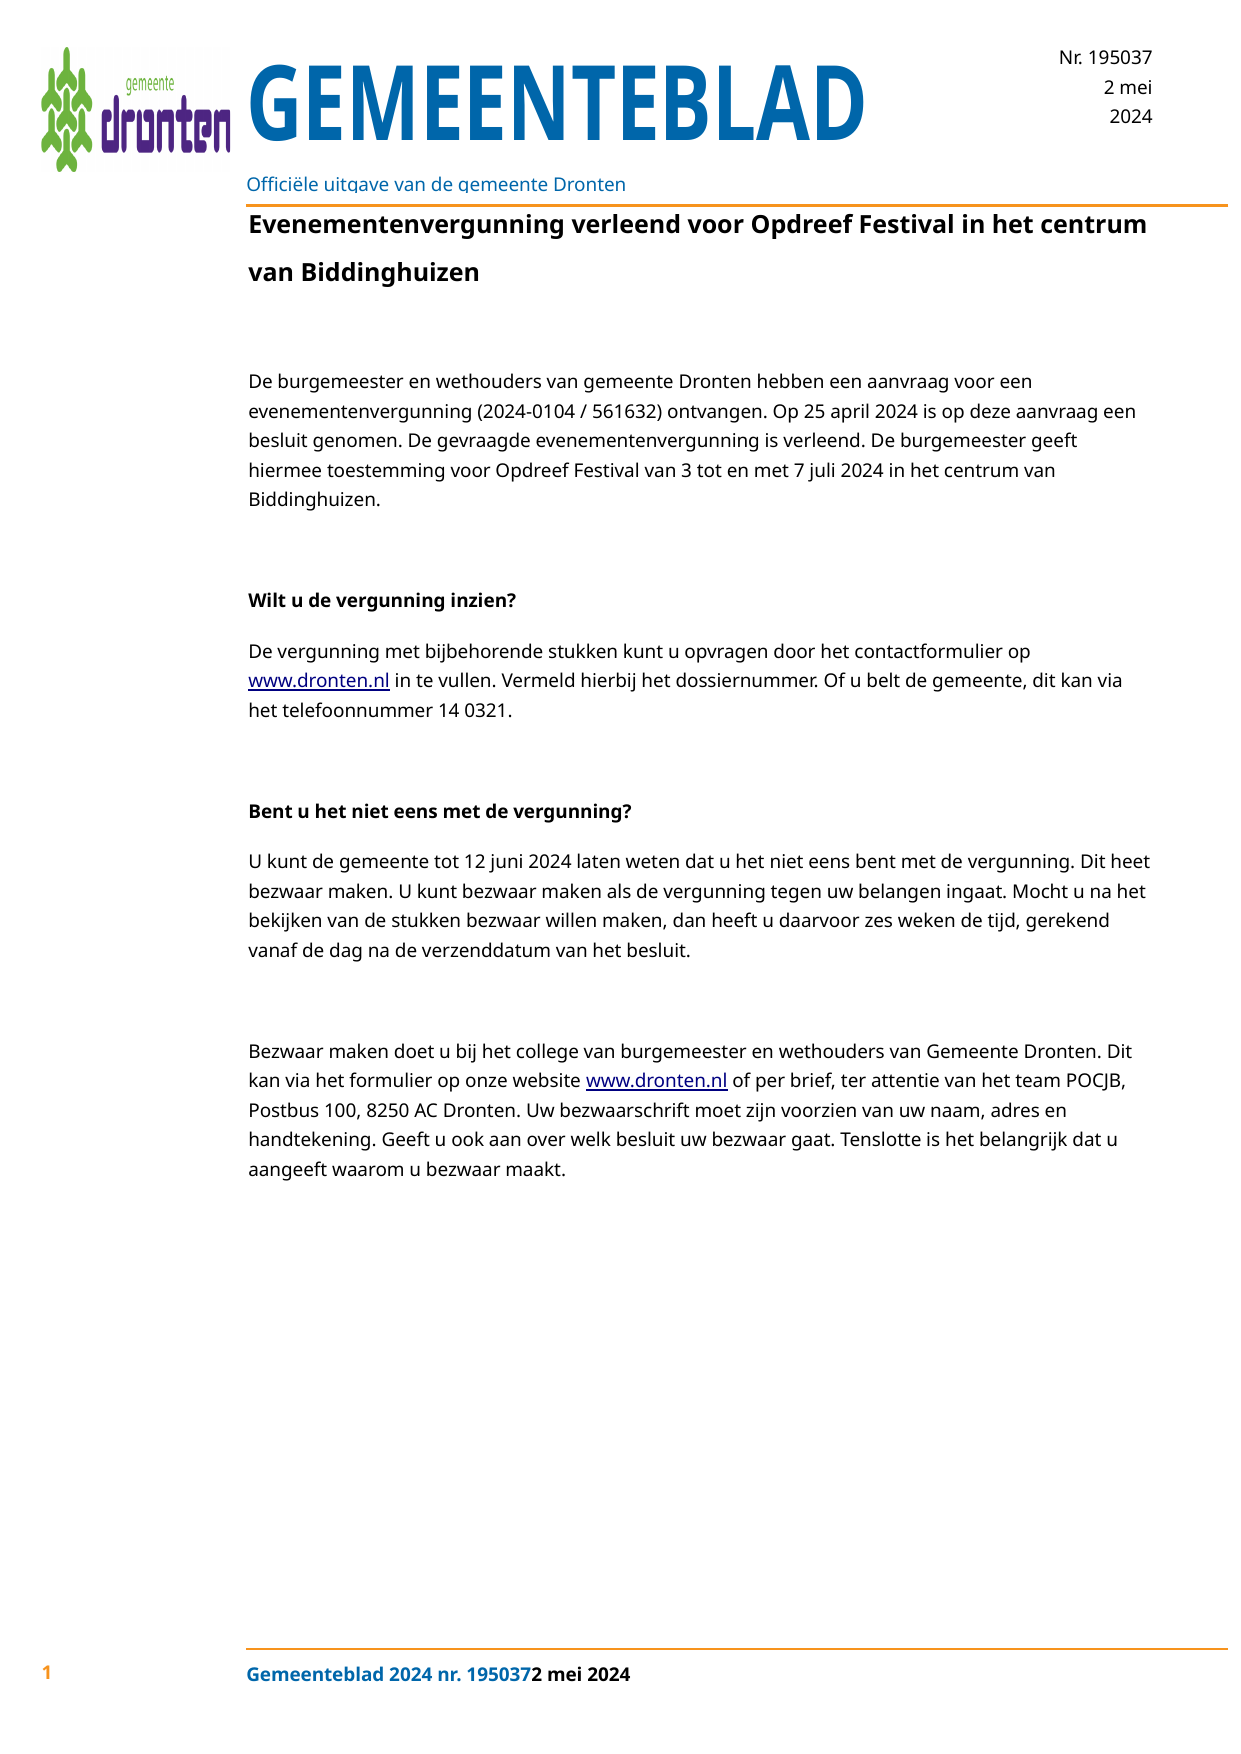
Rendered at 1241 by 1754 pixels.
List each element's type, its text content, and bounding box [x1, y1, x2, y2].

text Bezwaar maken doet u bij het college van burgemeester en wethouders van Gemeente Dronten. Dit kan via het formulier op onze website www.dronten.nl of per brief, ter attentie van het team POCJB, Postbus 100, 8250 AC Dronten. Uw bezwaarschrift moet zijn voorzien van uw naam, adres en handtekening. Geeft u ook aan over welk besluit uw bezwaar gaat. Tenslotte is het belangrijk dat u aangeeft waarom u bezwaar maakt. [248, 1038, 1152, 1182]
text U kunt de gemeente tot 12 juni 2024 laten weten dat u het niet eens bent met de vergunning. Dit heet bezwaar maken. U kunt bezwaar maken als de vergunning tegen uw belangen ingaat. Mocht u na het bekijken van de stukken bezwaar willen maken, dan heeft u daarvoor zes weken de tijd, gerekend vanaf de dag na de verzenddatum van het besluit. [248, 848, 1152, 963]
picture [41, 47, 231, 172]
text Evenementenvergunning verleend voor Opdreef Festival in het centrum van Biddinghuizen [248, 207, 1152, 288]
text Bent u het niet eens met de vergunning? [248, 798, 1152, 824]
text De burgemeester en wethouders van gemeente Dronten hebben een aanvraag voor een evenementenvergunning (2024-0104 / 561632) ontvangen. Op 25 april 2024 is op deze aanvraag een besluit genomen. De gevraagde evenementenvergunning is verleend. De burgemeester geeft hiermee toestemming voor Opdreef Festival van 3 tot en met 7 juli 2024 in het centrum van Biddinghuizen. [248, 368, 1152, 512]
text Wilt u de vergunning inzien? [248, 587, 1152, 613]
text De vergunning met bijbehorende stukken kunt u opvragen door het contactformulier op www.dronten.nl in te vullen. Vermeld hierbij het dossiernummer. Of u belt de gemeente, dit kan via het telefoonnummer 14 0321. [248, 638, 1152, 723]
